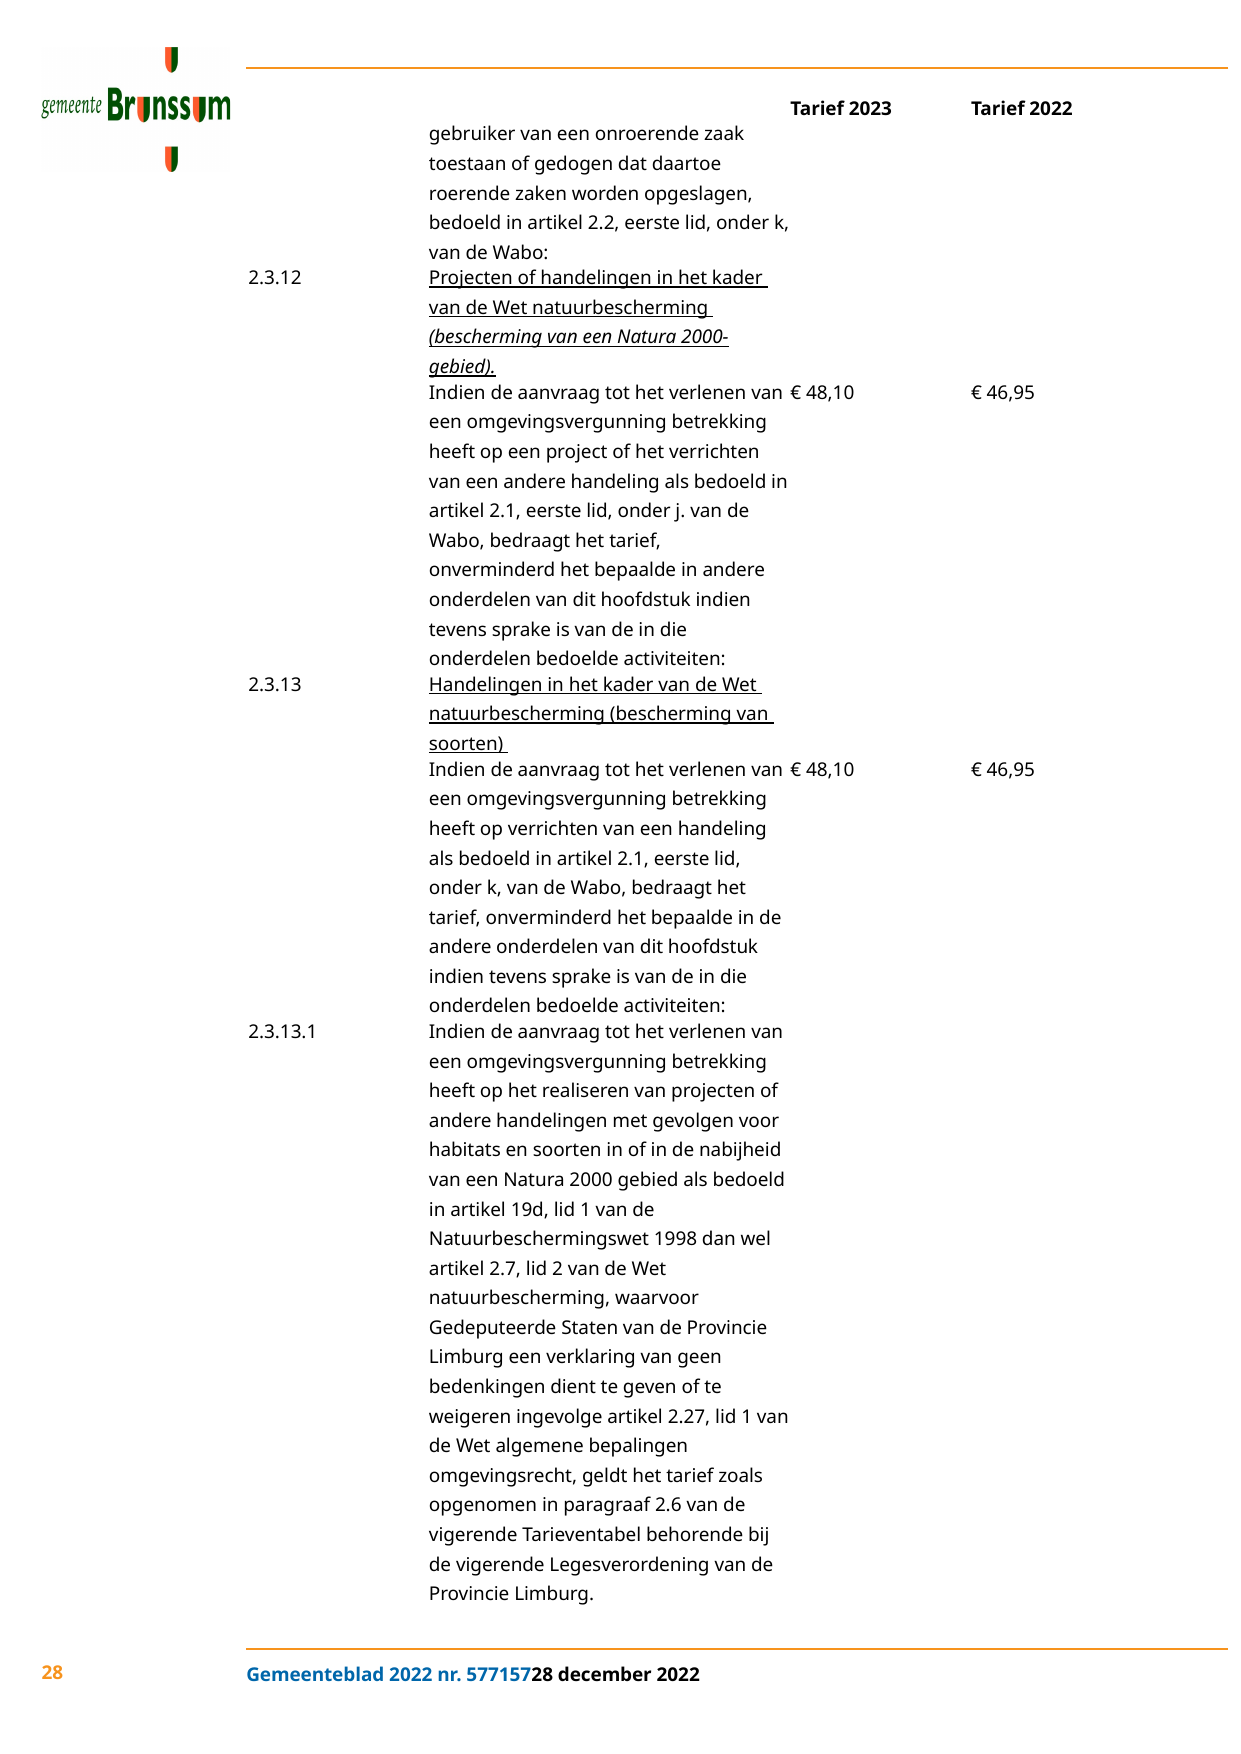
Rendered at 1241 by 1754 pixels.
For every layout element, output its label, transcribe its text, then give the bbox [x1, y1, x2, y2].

table_cell € 46,95 [971, 756, 1152, 1018]
table_cell [790, 671, 971, 756]
table_cell [790, 121, 971, 264]
table_header Tarief 2022 [971, 95, 1152, 121]
table_header Tarief 2023 [790, 95, 971, 121]
table_header [429, 95, 790, 121]
table_cell Indien de aanvraag tot het verlenen van een omgevingsvergunning betrekking heeft op een project of het verrichten van een andere handeling als bedoeld in artikel 2.1, eerste lid, onder j. van de Wabo, bedraagt het tarief, onverminderd het bepaalde in andere onderdelen van dit hoofdstuk indien tevens sprake is van de in die onderdelen bedoelde activiteiten: [429, 379, 790, 671]
table_cell 2.3.12 [248, 265, 429, 379]
table_cell [248, 756, 429, 1018]
picture [41, 47, 231, 172]
table_cell Indien de aanvraag tot het verlenen van een omgevingsvergunning betrekking heeft op het realiseren van projecten of andere handelingen met gevolgen voor habitats en soorten in of in de nabijheid van een Natura 2000 gebied als bedoeld in artikel 19d, lid 1 van de Natuurbeschermingswet 1998 dan wel artikel 2.7, lid 2 van de Wet natuurbescherming, waarvoor Gedeputeerde Staten van de Provincie Limburg een verklaring van geen bedenkingen dient te geven of te weigeren ingevolge artikel 2.27, lid 1 van de Wet algemene bepalingen omgevingsrecht, geldt het tarief zoals opgenomen in paragraaf 2.6 van de vigerende Tarieventabel behorende bij de vigerende Legesverordening van de Provincie Limburg. [429, 1018, 790, 1606]
table_cell 2.3.13.1 [248, 1018, 429, 1606]
table_cell € 46,95 [971, 379, 1152, 671]
table_cell [790, 1018, 971, 1606]
table_header [248, 95, 429, 121]
table_cell 2.3.13 [248, 671, 429, 756]
table_cell [971, 121, 1152, 264]
table_cell [248, 379, 429, 671]
table_cell [971, 265, 1152, 379]
table_cell [971, 1018, 1152, 1606]
table_cell [971, 671, 1152, 756]
table_cell € 48,10 [790, 756, 971, 1018]
table_cell Handelingen in het kader van de Wet natuurbescherming (bescherming van soorten) [429, 671, 790, 756]
table_cell Indien de aanvraag tot het verlenen van een omgevingsvergunning betrekking heeft op verrichten van een handeling als bedoeld in artikel 2.1, eerste lid, onder k, van de Wabo, bedraagt het tarief, onverminderd het bepaalde in de andere onderdelen van dit hoofdstuk indien tevens sprake is van de in die onderdelen bedoelde activiteiten: [429, 756, 790, 1018]
table_cell gebruiker van een onroerende zaak toestaan of gedogen dat daartoe roerende zaken worden opgeslagen, bedoeld in artikel 2.2, eerste lid, onder k, van de Wabo: [429, 121, 790, 264]
table_cell [248, 121, 429, 264]
table_cell [790, 265, 971, 379]
table_cell Projecten of handelingen in het kader van de Wet natuurbescherming (bescherming van een Natura 2000-gebied). [429, 265, 790, 379]
table_cell € 48,10 [790, 379, 971, 671]
